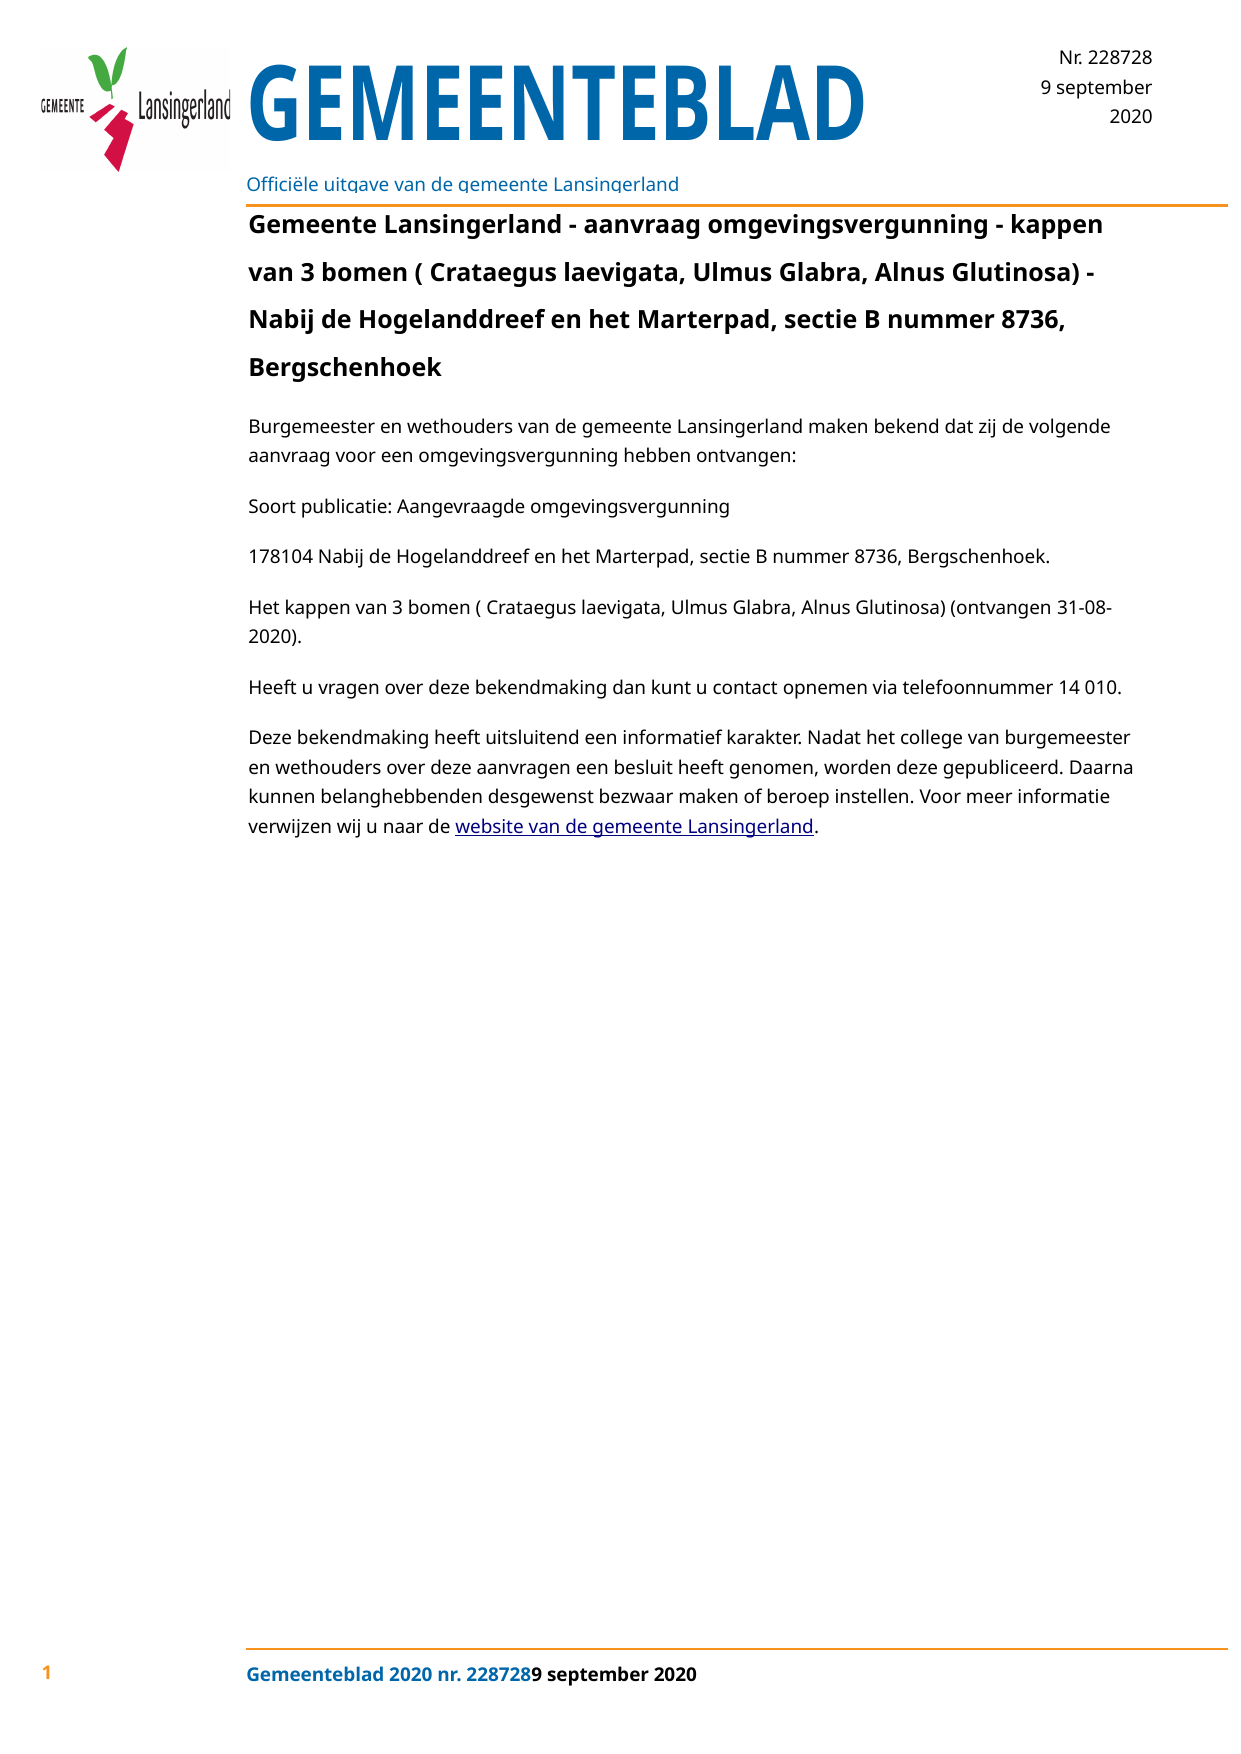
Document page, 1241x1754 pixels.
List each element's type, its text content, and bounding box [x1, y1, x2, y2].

text Het kappen van 3 bomen ( Crataegus laevigata, Ulmus Glabra, Alnus Glutinosa) (ontvangen 31-08-2020). [248, 594, 1152, 649]
text Soort publicatie: Aangevraagde omgevingsvergunning [248, 493, 1152, 519]
text Burgemeester en wethouders van de gemeente Lansingerland maken bekend dat zij de volgende aanvraag voor een omgevingsvergunning hebben ontvangen: [248, 413, 1152, 468]
text Heeft u vragen over deze bekendmaking dan kunt u contact opnemen via telefoonnummer 14 010. [248, 674, 1152, 700]
text Gemeente Lansingerland - aanvraag omgevingsvergunning - kappen van 3 bomen ( Crataegus laevigata, Ulmus Glabra, Alnus Glutinosa) - Nabij de Hogelanddreef en het Marterpad, sectie B nummer 8736, Bergschenhoek [248, 207, 1152, 384]
text 178104 Nabij de Hogelanddreef en het Marterpad, sectie B nummer 8736, Bergschenhoek. [248, 543, 1152, 569]
picture [41, 47, 231, 172]
text Deze bekendmaking heeft uitsluitend een informatief karakter. Nadat het college van burgemeester en wethouders over deze aanvragen een besluit heeft genomen, worden deze gepubliceerd. Daarna kunnen belanghebbenden desgewenst bezwaar maken of beroep instellen. Voor meer informatie verwijzen wij u naar de website van de gemeente Lansingerland. [248, 724, 1152, 839]
